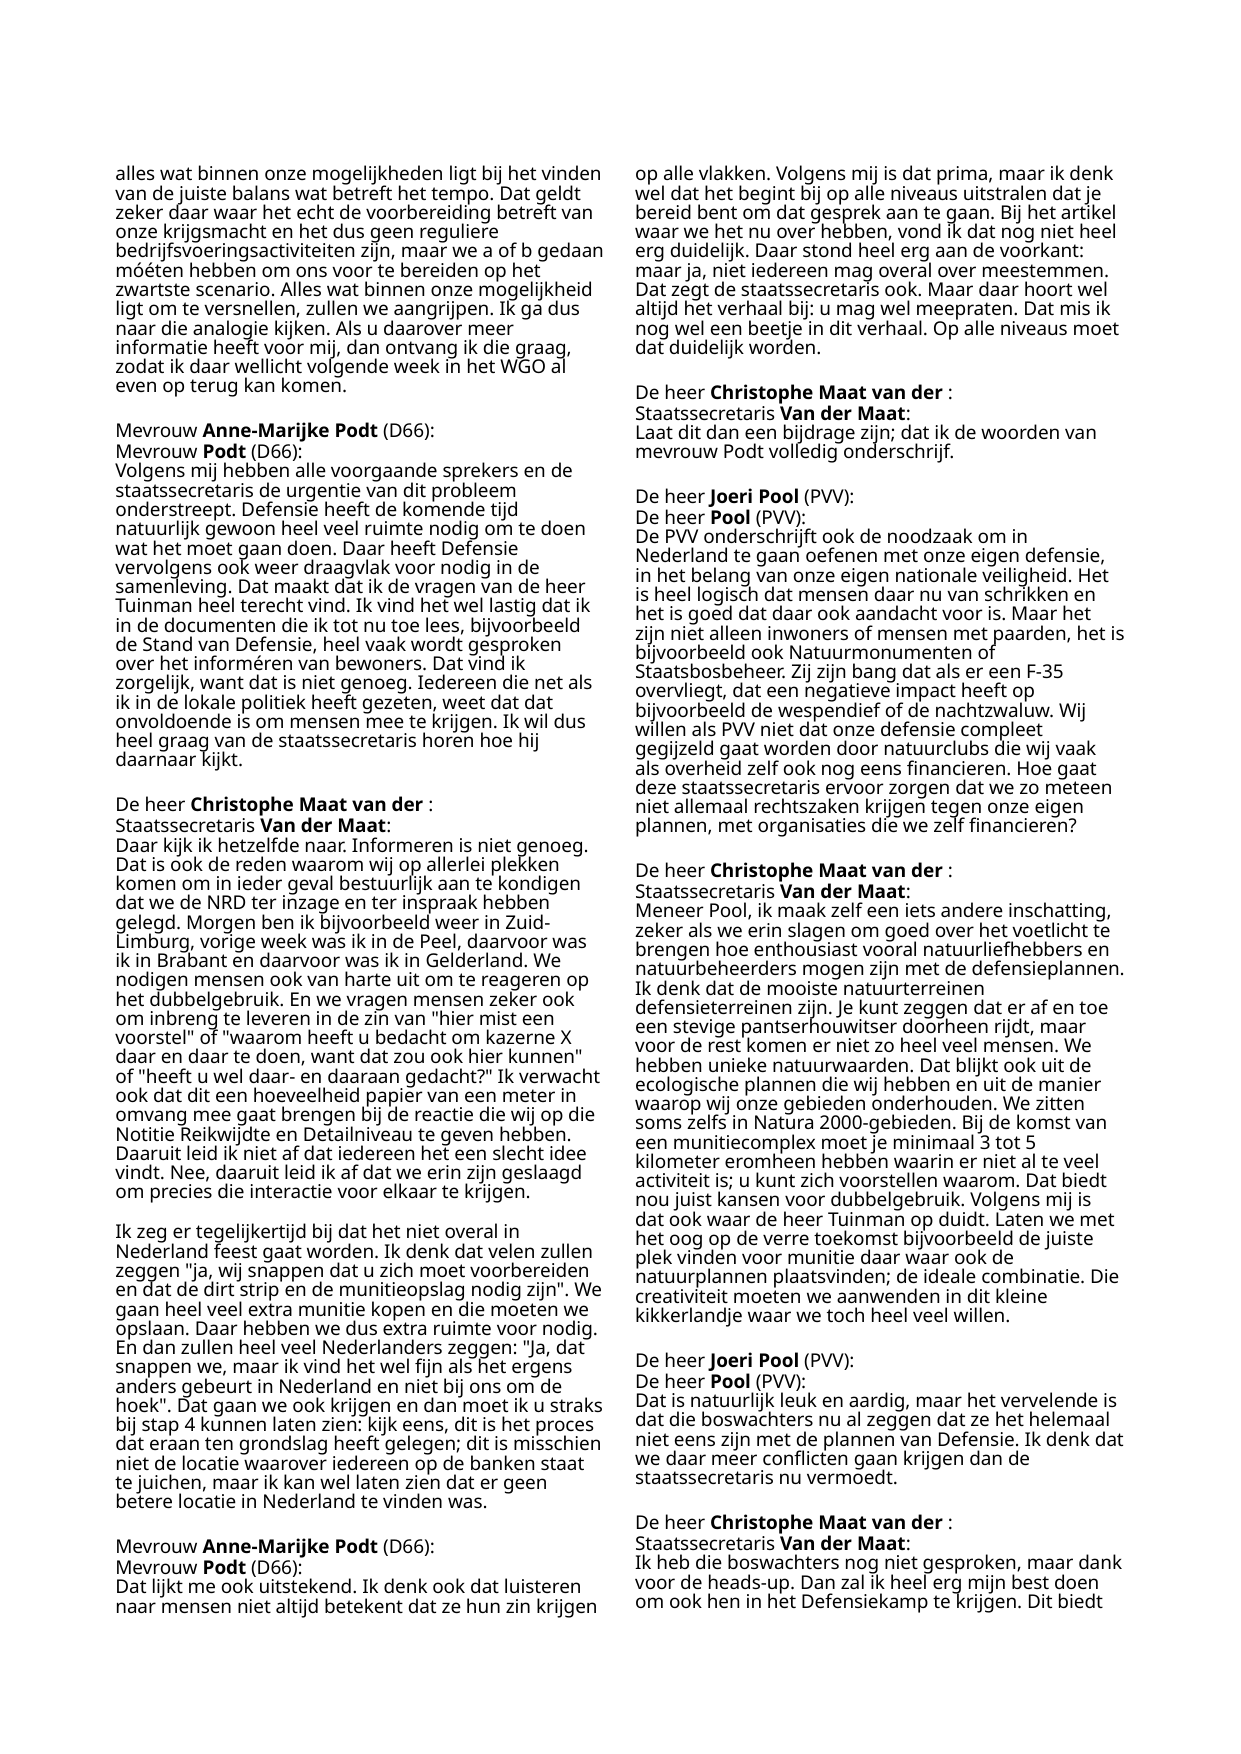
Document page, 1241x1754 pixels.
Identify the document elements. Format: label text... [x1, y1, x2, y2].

text De PVV onderschrijft ook de noodzaak om in Nederland te gaan oefenen met onze eigen defensie, in het belang van onze eigen nationale veiligheid. Het is heel logisch dat mensen daar nu van schrikken en het is goed dat daar ook aandacht voor is. Maar het zijn niet alleen inwoners of mensen met paarden, het is bijvoorbeeld ook Natuurmonumenten of Staatsbosbeheer. Zij zijn bang dat als er een F-35 overvliegt, dat een negatieve impact heeft op bijvoorbeeld de wespendief of de nachtzwaluw. Wij willen als PVV niet dat onze defensie compleet gegijzeld gaat worden door natuurclubs die wij vaak als overheid zelf ook nog eens financieren. Hoe gaat deze staatssecretaris ervoor zorgen dat we zo meteen niet allemaal rechtszaken krijgen tegen onze eigen plannen, met organisaties die we zelf financieren? [635, 528, 1125, 837]
text Staatssecretaris Van der Maat: [635, 883, 1125, 902]
text De heer Christophe Maat van der : [635, 1509, 1125, 1535]
text De heer Pool (PVV): [635, 1373, 1125, 1392]
text Ik zeg er tegelijkertijd bij dat het niet overal in Nederland feest gaat worden. Ik denk dat velen zullen zeggen "ja, wij snappen dat u zich moet voorbereiden en dat de dirt strip en de munitieopslag nodig zijn". We gaan heel veel extra munitie kopen en die moeten we opslaan. Daar hebben we dus extra ruimte voor nodig. En dan zullen heel veel Nederlanders zeggen: "Ja, dat snappen we, maar ik vind het wel fijn als het ergens anders gebeurt in Nederland en niet bij ons om de hoek". Dat gaan we ook krijgen en dan moet ik u straks bij stap 4 kunnen laten zien: kijk eens, dit is het proces dat eraan ten grondslag heeft gelegen; dit is misschien niet de locatie waarover iedereen op de banken staat te juichen, maar ik kan wel laten zien dat er geen betere locatie in Nederland te vinden was. [115, 1223, 605, 1512]
text De heer Joeri Pool (PVV): [635, 483, 1125, 509]
text Laat dit dan een bijdrage zijn; dat ik de woorden van mevrouw Podt volledig onderschrijf. [635, 424, 1125, 462]
text De heer Joeri Pool (PVV): [635, 1347, 1125, 1373]
text Dat is natuurlijk leuk en aardig, maar het vervelende is dat die boswachters nu al zeggen dat ze het helemaal niet eens zijn met de plannen van Defensie. Ik denk dat we daar meer conflicten gaan krijgen dan de staatssecretaris nu vermoedt. [635, 1392, 1125, 1488]
text Mevrouw Anne-Marijke Podt (D66): [115, 417, 605, 443]
text Staatssecretaris Van der Maat: [635, 1535, 1125, 1554]
text De heer Christophe Maat van der : [635, 857, 1125, 883]
text Staatssecretaris Van der Maat: [635, 404, 1125, 424]
text Daar kijk ik hetzelfde naar. Informeren is niet genoeg. Dat is ook de reden waarom wij op allerlei plekken komen om in ieder geval bestuurlijk aan te kondigen dat we de NRD ter inzage en ter inspraak hebben gelegd. Morgen ben ik bijvoorbeeld weer in Zuid-Limburg, vorige week was ik in de Peel, daarvoor was ik in Brabant en daarvoor was ik in Gelderland. We nodigen mensen ook van harte uit om te reageren op het dubbelgebruik. En we vragen mensen zeker ook om inbreng te leveren in de zin van "hier mist een voorstel" of "waarom heeft u bedacht om kazerne X daar en daar te doen, want dat zou ook hier kunnen" of "heeft u wel daar- en daaraan gedacht?" Ik verwacht ook dat dit een hoeveelheid papier van een meter in omvang mee gaat brengen bij de reactie die wij op die Notitie Reikwijdte en Detailniveau te geven hebben. Daaruit leid ik niet af dat iedereen het een slecht idee vindt. Nee, daaruit leid ik af dat we erin zijn geslaagd om precies die interactie voor elkaar te krijgen. [115, 837, 605, 1203]
text Staatssecretaris Van der Maat: [115, 817, 605, 837]
text Ik heb die boswachters nog niet gesproken, maar dank voor de heads-up. Dan zal ik heel erg mijn best doen om ook hen in het Defensiekamp te krijgen. Dit biedt [635, 1554, 1125, 1612]
text De heer Pool (PVV): [635, 509, 1125, 528]
text Mevrouw Podt (D66): [115, 1559, 605, 1578]
text op alle vlakken. Volgens mij is dat prima, maar ik denk wel dat het begint bij op alle niveaus uitstralen dat je bereid bent om dat gesprek aan te gaan. Bij het artikel waar we het nu over hebben, vond ik dat nog niet heel erg duidelijk. Daar stond heel erg aan de voorkant: maar ja, niet iedereen mag overal over meestemmen. Dat zegt de staatssecretaris ook. Maar daar hoort wel altijd het verhaal bij: u mag wel meepraten. Dat mis ik nog wel een beetje in dit verhaal. Op alle niveaus moet dat duidelijk worden. [635, 165, 1125, 358]
text Volgens mij hebben alle voorgaande sprekers en de staatssecretaris de urgentie van dit probleem onderstreept. Defensie heeft de komende tijd natuurlijk gewoon heel veel ruimte nodig om te doen wat het moet gaan doen. Daar heeft Defensie vervolgens ook weer draagvlak voor nodig in de samenleving. Dat maakt dat ik de vragen van de heer Tuinman heel terecht vind. Ik vind het wel lastig dat ik in de documenten die ik tot nu toe lees, bijvoorbeeld de Stand van Defensie, heel vaak wordt gesproken over het informéren van bewoners. Dat vind ik zorgelijk, want dat is niet genoeg. Iedereen die net als ik in de lokale politiek heeft gezeten, weet dat dat onvoldoende is om mensen mee te krijgen. Ik wil dus heel graag van de staatssecretaris horen hoe hij daarnaar kijkt. [115, 462, 605, 771]
text De heer Christophe Maat van der : [115, 792, 605, 817]
text alles wat binnen onze mogelijkheden ligt bij het vinden van de juiste balans wat betreft het tempo. Dat geldt zeker daar waar het echt de voorbereiding betreft van onze krijgsmacht en het dus geen reguliere bedrijfsvoeringsactiviteiten zijn, maar we a of b gedaan móéten hebben om ons voor te bereiden op het zwartste scenario. Alles wat binnen onze mogelijkheid ligt om te versnellen, zullen we aangrijpen. Ik ga dus naar die analogie kijken. Als u daarover meer informatie heeft voor mij, dan ontvang ik die graag, zodat ik daar wellicht volgende week in het WGO al even op terug kan komen. [115, 165, 605, 397]
text Meneer Pool, ik maak zelf een iets andere inschatting, zeker als we erin slagen om goed over het voetlicht te brengen hoe enthousiast vooral natuurliefhebbers en natuurbeheerders mogen zijn met de defensieplannen. Ik denk dat de mooiste natuurterreinen defensieterreinen zijn. Je kunt zeggen dat er af en toe een stevige pantserhouwitser doorheen rijdt, maar voor de rest komen er niet zo heel veel mensen. We hebben unieke natuurwaarden. Dat blijkt ook uit de ecologische plannen die wij hebben en uit de manier waarop wij onze gebieden onderhouden. We zitten soms zelfs in Natura 2000-gebieden. Bij de komst van een munitiecomplex moet je minimaal 3 tot 5 kilometer eromheen hebben waarin er niet al te veel activiteit is; u kunt zich voorstellen waarom. Dat biedt nou juist kansen voor dubbelgebruik. Volgens mij is dat ook waar de heer Tuinman op duidt. Laten we met het oog op de verre toekomst bijvoorbeeld de juiste plek vinden voor munitie daar waar ook de natuurplannen plaatsvinden; de ideale combinatie. Die creativiteit moeten we aanwenden in dit kleine kikkerlandje waar we toch heel veel willen. [635, 902, 1125, 1326]
text Dat lijkt me ook uitstekend. Ik denk ook dat luisteren naar mensen niet altijd betekent dat ze hun zin krijgen [115, 1578, 605, 1617]
text Mevrouw Podt (D66): [115, 443, 605, 462]
text De heer Christophe Maat van der : [635, 379, 1125, 404]
text Mevrouw Anne-Marijke Podt (D66): [115, 1533, 605, 1559]
